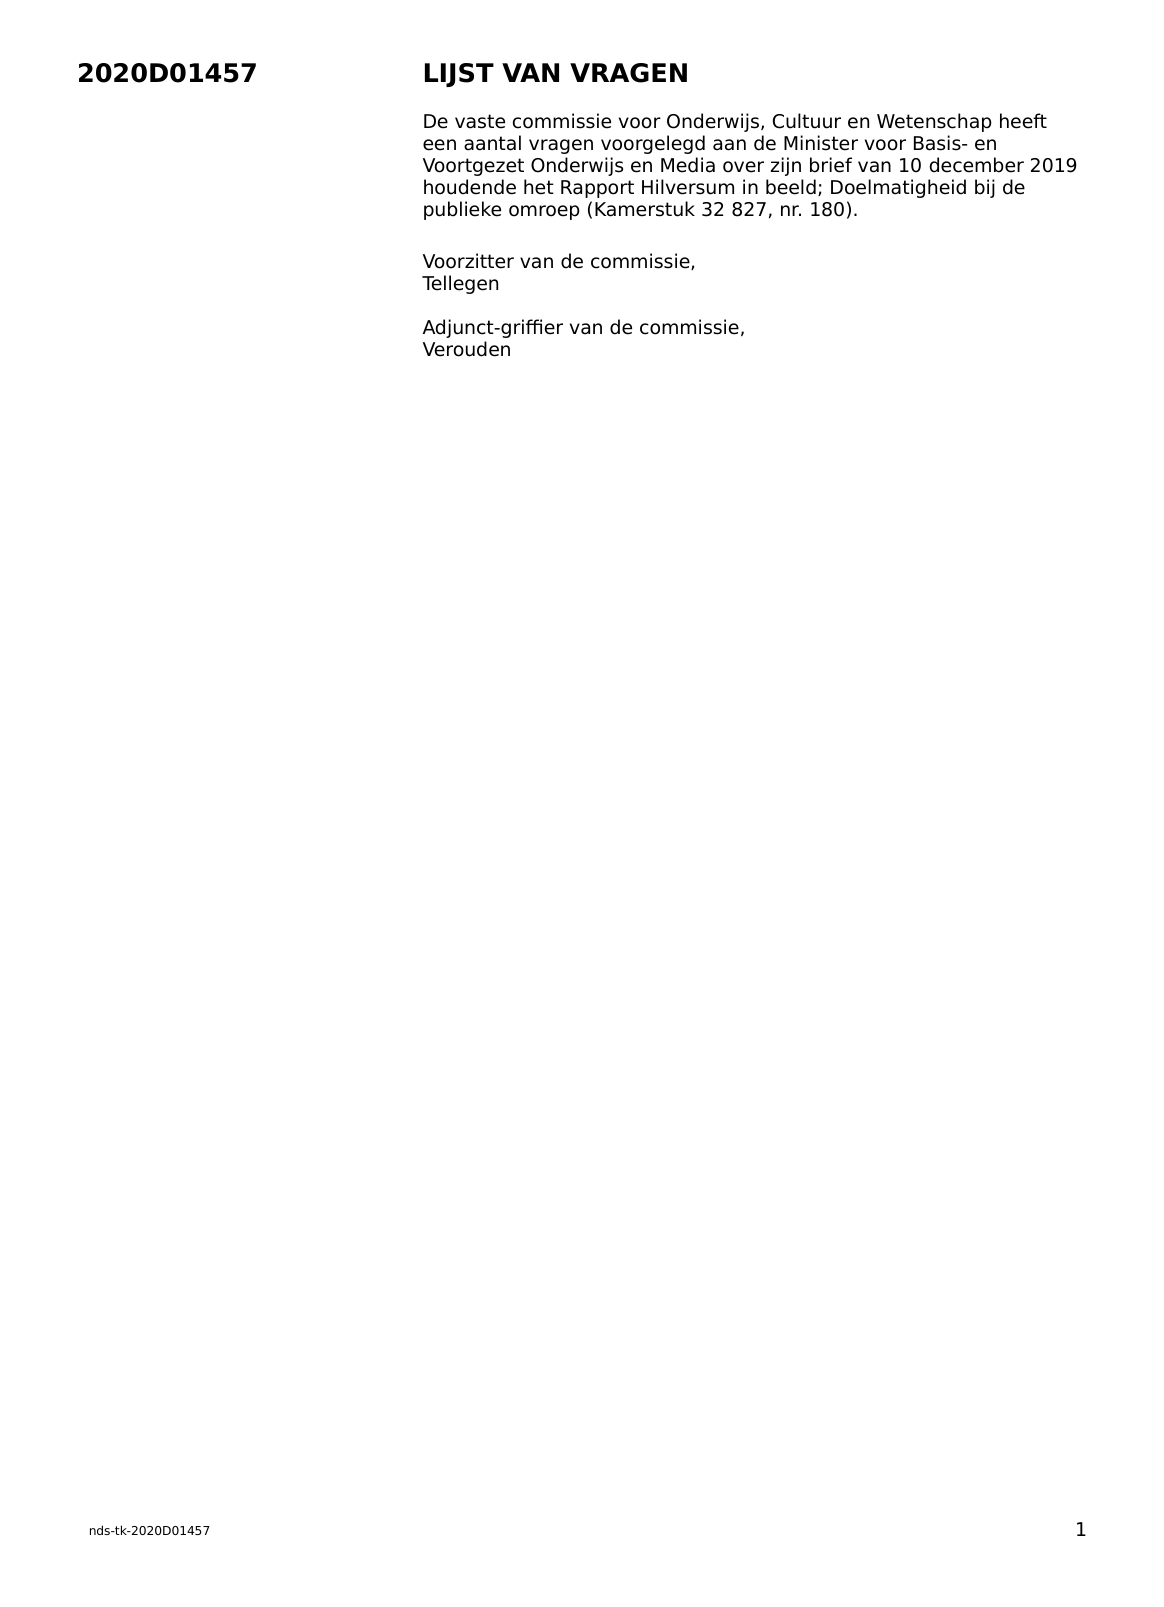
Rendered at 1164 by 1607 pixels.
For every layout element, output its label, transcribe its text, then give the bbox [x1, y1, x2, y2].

text nds-tk-2020D01457 [88, 1524, 323, 1538]
text 2020D01457 LIJST VAN VRAGEN [77, 59, 1087, 89]
text Adjunct-griffier van de commissie, Verouden [422, 317, 1087, 361]
text De vaste commissie voor Onderwijs, Cultuur en Wetenschap heeft een aantal vragen voorgelegd aan de Minister voor Basis- en Voortgezet Onderwijs en Media over zijn brief van 10 december 2019 houdende het Rapport Hilversum in beeld; Doelmatigheid bij de publieke omroep (Kamerstuk 32 827, nr. 180). [422, 111, 1087, 221]
text Voorzitter van de commissie, Tellegen [422, 251, 1087, 295]
